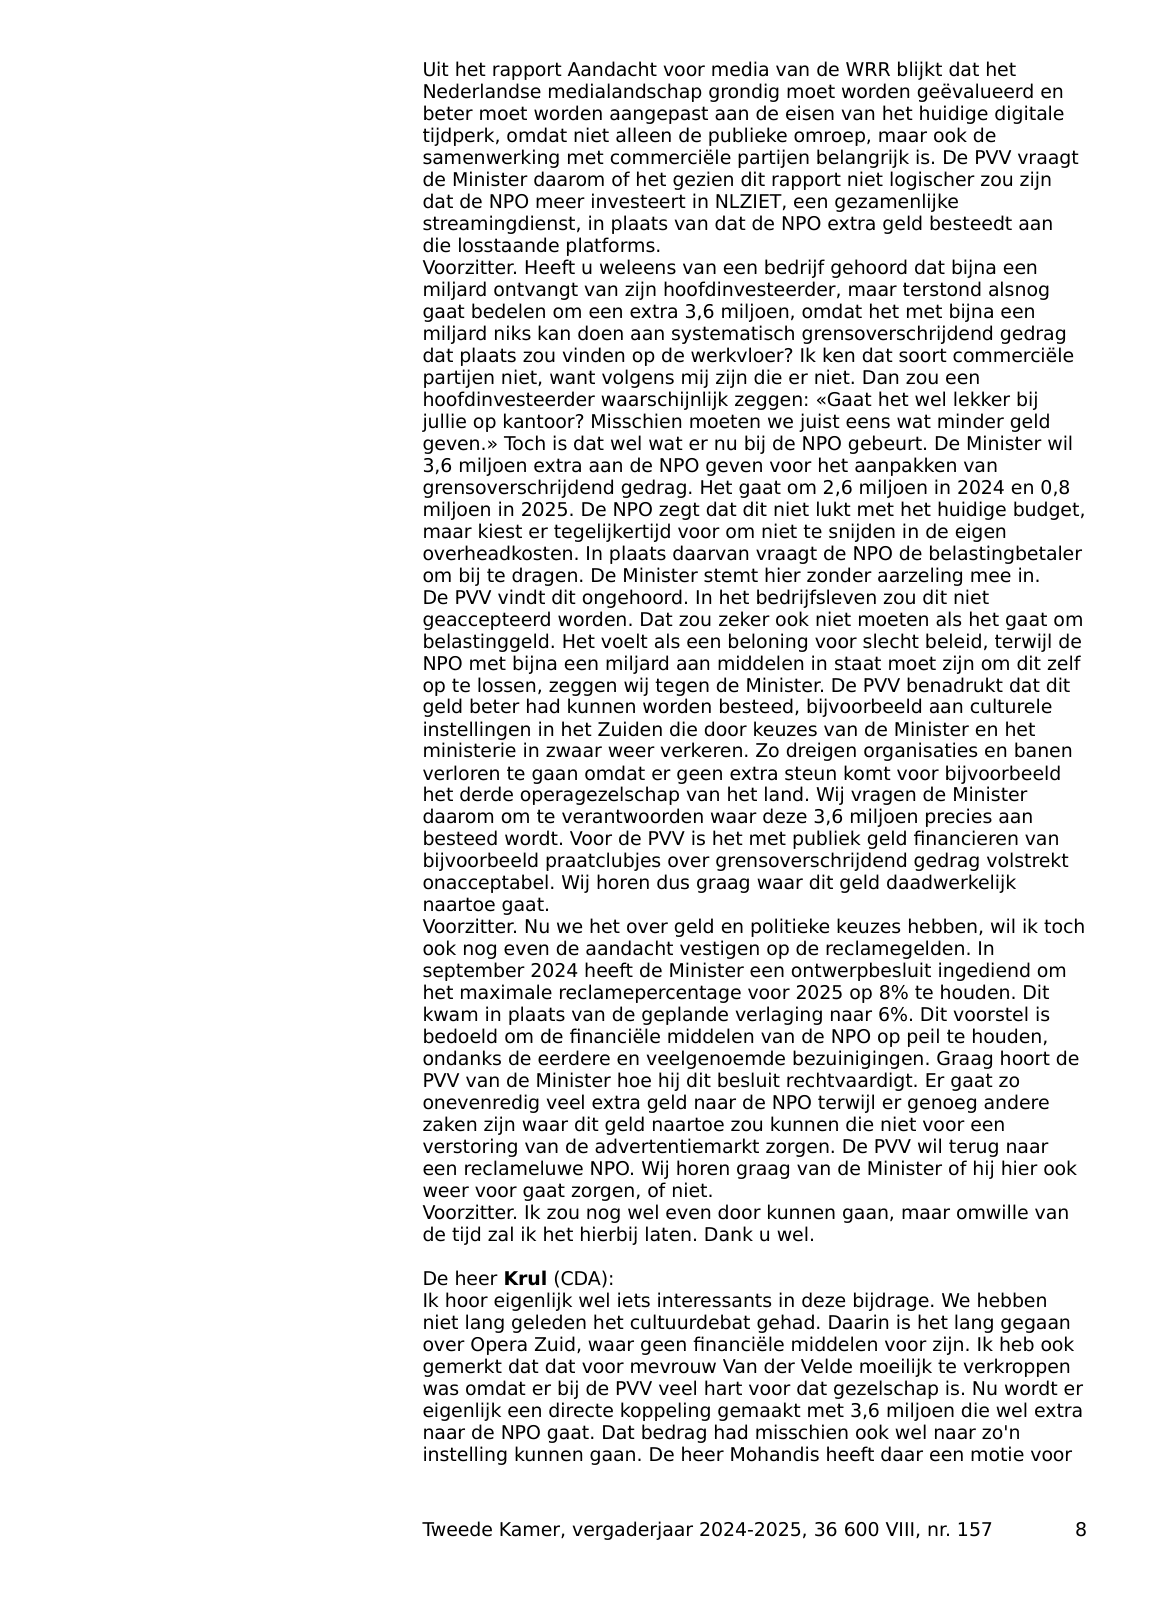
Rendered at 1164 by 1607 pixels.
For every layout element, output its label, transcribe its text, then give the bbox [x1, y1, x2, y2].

text Voorzitter. Nu we het over geld en politieke keuzes hebben, wil ik toch ook nog even de aandacht vestigen op de reclamegelden. In september 2024 heeft de Minister een ontwerpbesluit ingediend om het maximale reclamepercentage voor 2025 op 8% te houden. Dit kwam in plaats van de geplande verlaging naar 6%. Dit voorstel is bedoeld om de financiële middelen van de NPO op peil te houden, ondanks de eerdere en veelgenoemde bezuinigingen. Graag hoort de PVV van de Minister hoe hij dit besluit rechtvaardigt. Er gaat zo onevenredig veel extra geld naar de NPO terwijl er genoeg andere zaken zijn waar dit geld naartoe zou kunnen die niet voor een verstoring van de advertentiemarkt zorgen. De PVV wil terug naar een reclameluwe NPO. Wij horen graag van de Minister of hij hier ook weer voor gaat zorgen, of niet. [422, 916, 1087, 1202]
text Uit het rapport Aandacht voor media van de WRR blijkt dat het Nederlandse medialandschap grondig moet worden geëvalueerd en beter moet worden aangepast aan de eisen van het huidige digitale tijdperk, omdat niet alleen de publieke omroep, maar ook de samenwerking met commerciële partijen belangrijk is. De PVV vraagt de Minister daarom of het gezien dit rapport niet logischer zou zijn dat de NPO meer investeert in NLZIET, een gezamenlijke streamingdienst, in plaats van dat de NPO extra geld besteedt aan die losstaande platforms. [422, 59, 1087, 257]
text Ik hoor eigenlijk wel iets interessants in deze bijdrage. We hebben niet lang geleden het cultuurdebat gehad. Daarin is het lang gegaan over Opera Zuid, waar geen financiële middelen voor zijn. Ik heb ook gemerkt dat dat voor mevrouw Van der Velde moeilijk te verkroppen was omdat er bij de PVV veel hart voor dat gezelschap is. Nu wordt er eigenlijk een directe koppeling gemaakt met 3,6 miljoen die wel extra naar de NPO gaat. Dat bedrag had misschien ook wel naar zo'n instelling kunnen gaan. De heer Mohandis heeft daar een motie voor [422, 1290, 1087, 1466]
text Voorzitter. Heeft u weleens van een bedrijf gehoord dat bijna een miljard ontvangt van zijn hoofdinvesteerder, maar terstond alsnog gaat bedelen om een extra 3,6 miljoen, omdat het met bijna een miljard niks kan doen aan systematisch grensoverschrijdend gedrag dat plaats zou vinden op de werkvloer? Ik ken dat soort commerciële partijen niet, want volgens mij zijn die er niet. Dan zou een hoofdinvesteerder waarschijnlijk zeggen: «Gaat het wel lekker bij jullie op kantoor? Misschien moeten we juist eens wat minder geld geven.» Toch is dat wel wat er nu bij de NPO gebeurt. De Minister wil 3,6 miljoen extra aan de NPO geven voor het aanpakken van grensoverschrijdend gedrag. Het gaat om 2,6 miljoen in 2024 en 0,8 miljoen in 2025. De NPO zegt dat dit niet lukt met het huidige budget, maar kiest er tegelijkertijd voor om niet te snijden in de eigen overheadkosten. In plaats daarvan vraagt de NPO de belastingbetaler om bij te dragen. De Minister stemt hier zonder aarzeling mee in. [422, 257, 1087, 587]
text Voorzitter. Ik zou nog wel even door kunnen gaan, maar omwille van de tijd zal ik het hierbij laten. Dank u wel. [422, 1202, 1087, 1246]
text De heer Krul (CDA): [422, 1268, 1087, 1290]
text De PVV vindt dit ongehoord. In het bedrijfsleven zou dit niet geaccepteerd worden. Dat zou zeker ook niet moeten als het gaat om belastinggeld. Het voelt als een beloning voor slecht beleid, terwijl de NPO met bijna een miljard aan middelen in staat moet zijn om dit zelf op te lossen, zeggen wij tegen de Minister. De PVV benadrukt dat dit geld beter had kunnen worden besteed, bijvoorbeeld aan culturele instellingen in het Zuiden die door keuzes van de Minister en het ministerie in zwaar weer verkeren. Zo dreigen organisaties en banen verloren te gaan omdat er geen extra steun komt voor bijvoorbeeld het derde operagezelschap van het land. Wij vragen de Minister daarom om te verantwoorden waar deze 3,6 miljoen precies aan besteed wordt. Voor de PVV is het met publiek geld financieren van bijvoorbeeld praatclubjes over grensoverschrijdend gedrag volstrekt onacceptabel. Wij horen dus graag waar dit geld daadwerkelijk naartoe gaat. [422, 587, 1087, 916]
